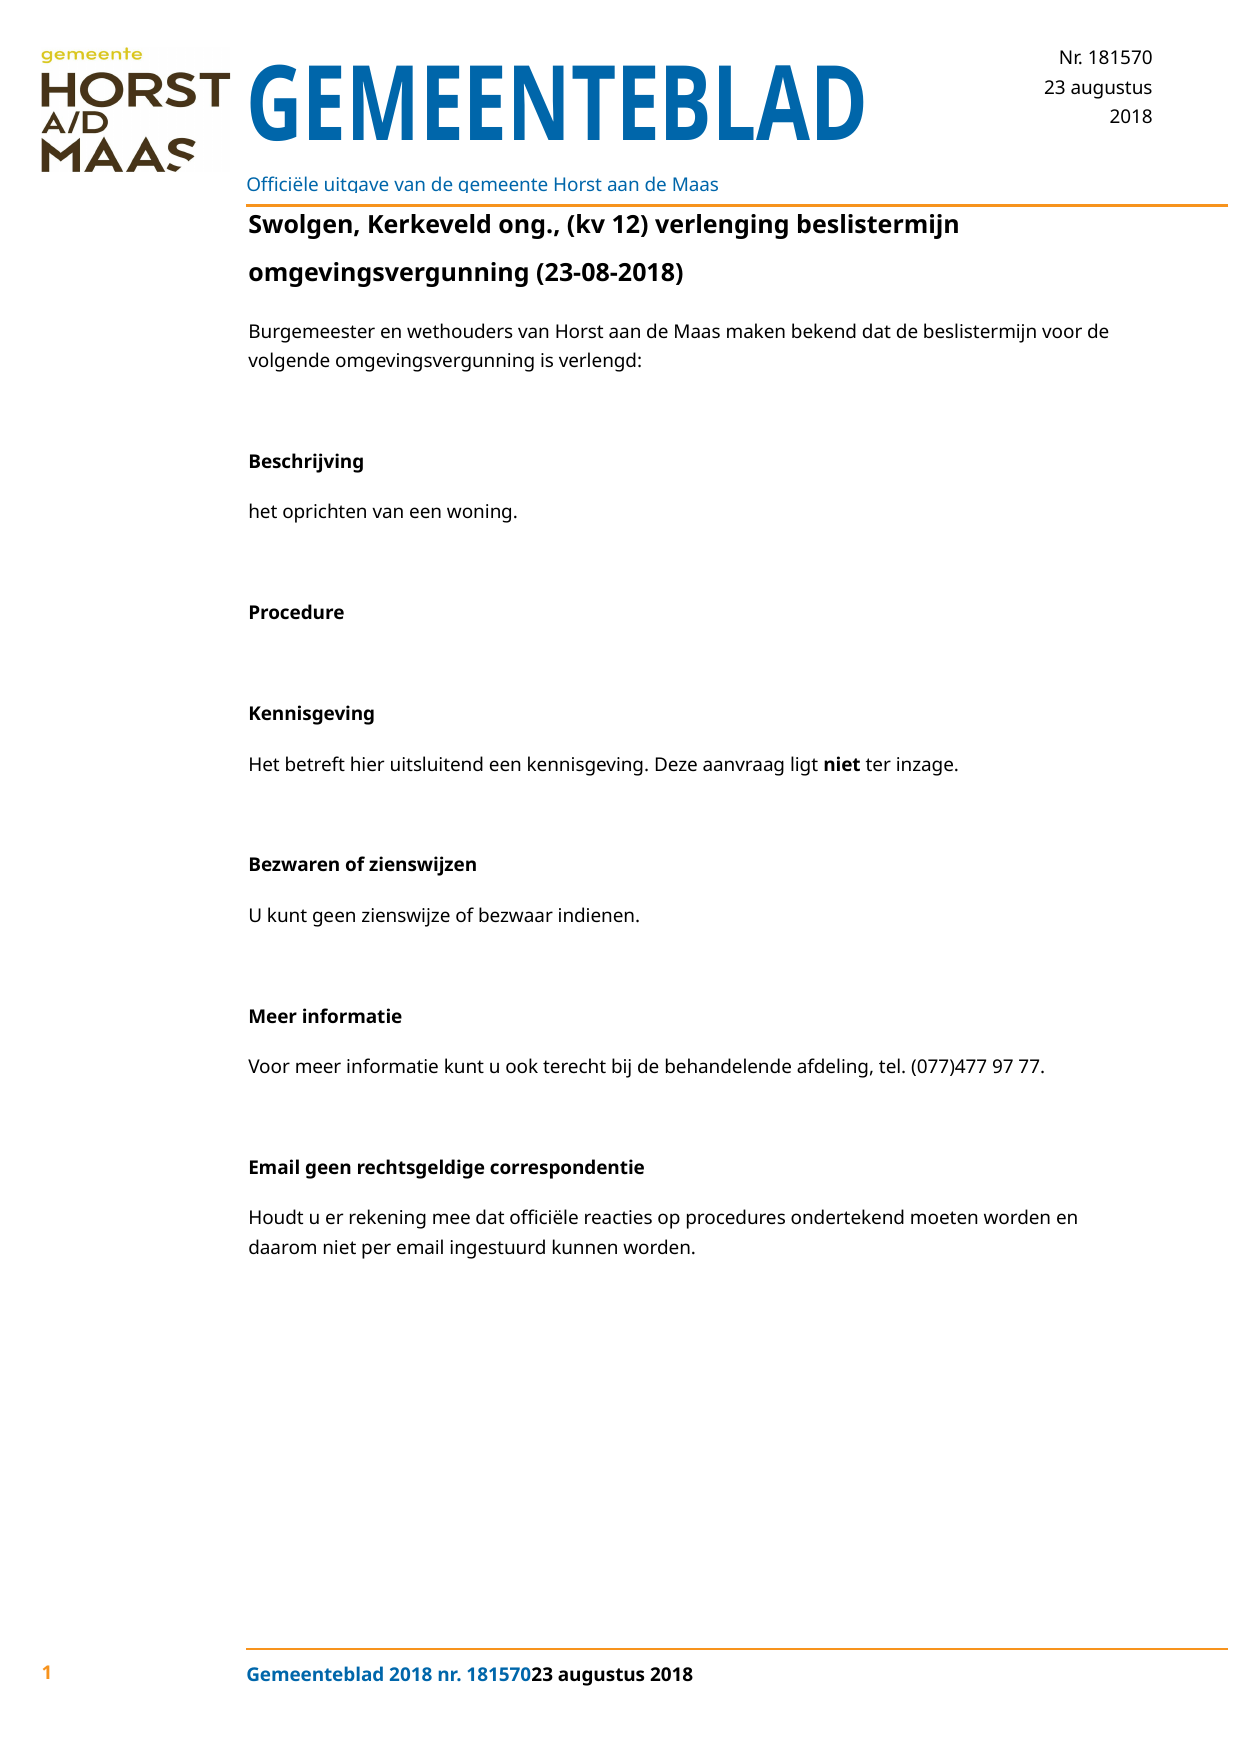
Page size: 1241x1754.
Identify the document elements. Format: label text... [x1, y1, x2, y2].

text Bezwaren of zienswijzen [248, 852, 1152, 877]
text Burgemeester en wethouders van Horst aan de Maas maken bekend dat de beslistermijn voor de volgende omgevingsvergunning is verlengd: [248, 318, 1152, 373]
text Voor meer informatie kunt u ook terecht bij de behandelende afdeling, tel. (077)477 97 77. [248, 1053, 1152, 1079]
text U kunt geen zienswijze of bezwaar indienen. [248, 902, 1152, 928]
picture [41, 47, 231, 172]
text Het betreft hier uitsluitend een kennisgeving. Deze aanvraag ligt niet ter inzage. [248, 751, 1152, 777]
text Email geen rechtsgeldige correspondentie [248, 1154, 1152, 1180]
text Procedure [248, 599, 1152, 625]
text het oprichten van een woning. [248, 499, 1152, 524]
text Beschrijving [248, 448, 1152, 474]
text Meer informatie [248, 1003, 1152, 1029]
text Kennisgeving [248, 700, 1152, 726]
text Swolgen, Kerkeveld ong., (kv 12) verlenging beslistermijn omgevingsvergunning (23-08-2018) [248, 207, 1152, 288]
text Houdt u er rekening mee dat officiële reacties op procedures ondertekend moeten worden en daarom niet per email ingestuurd kunnen worden. [248, 1204, 1152, 1260]
